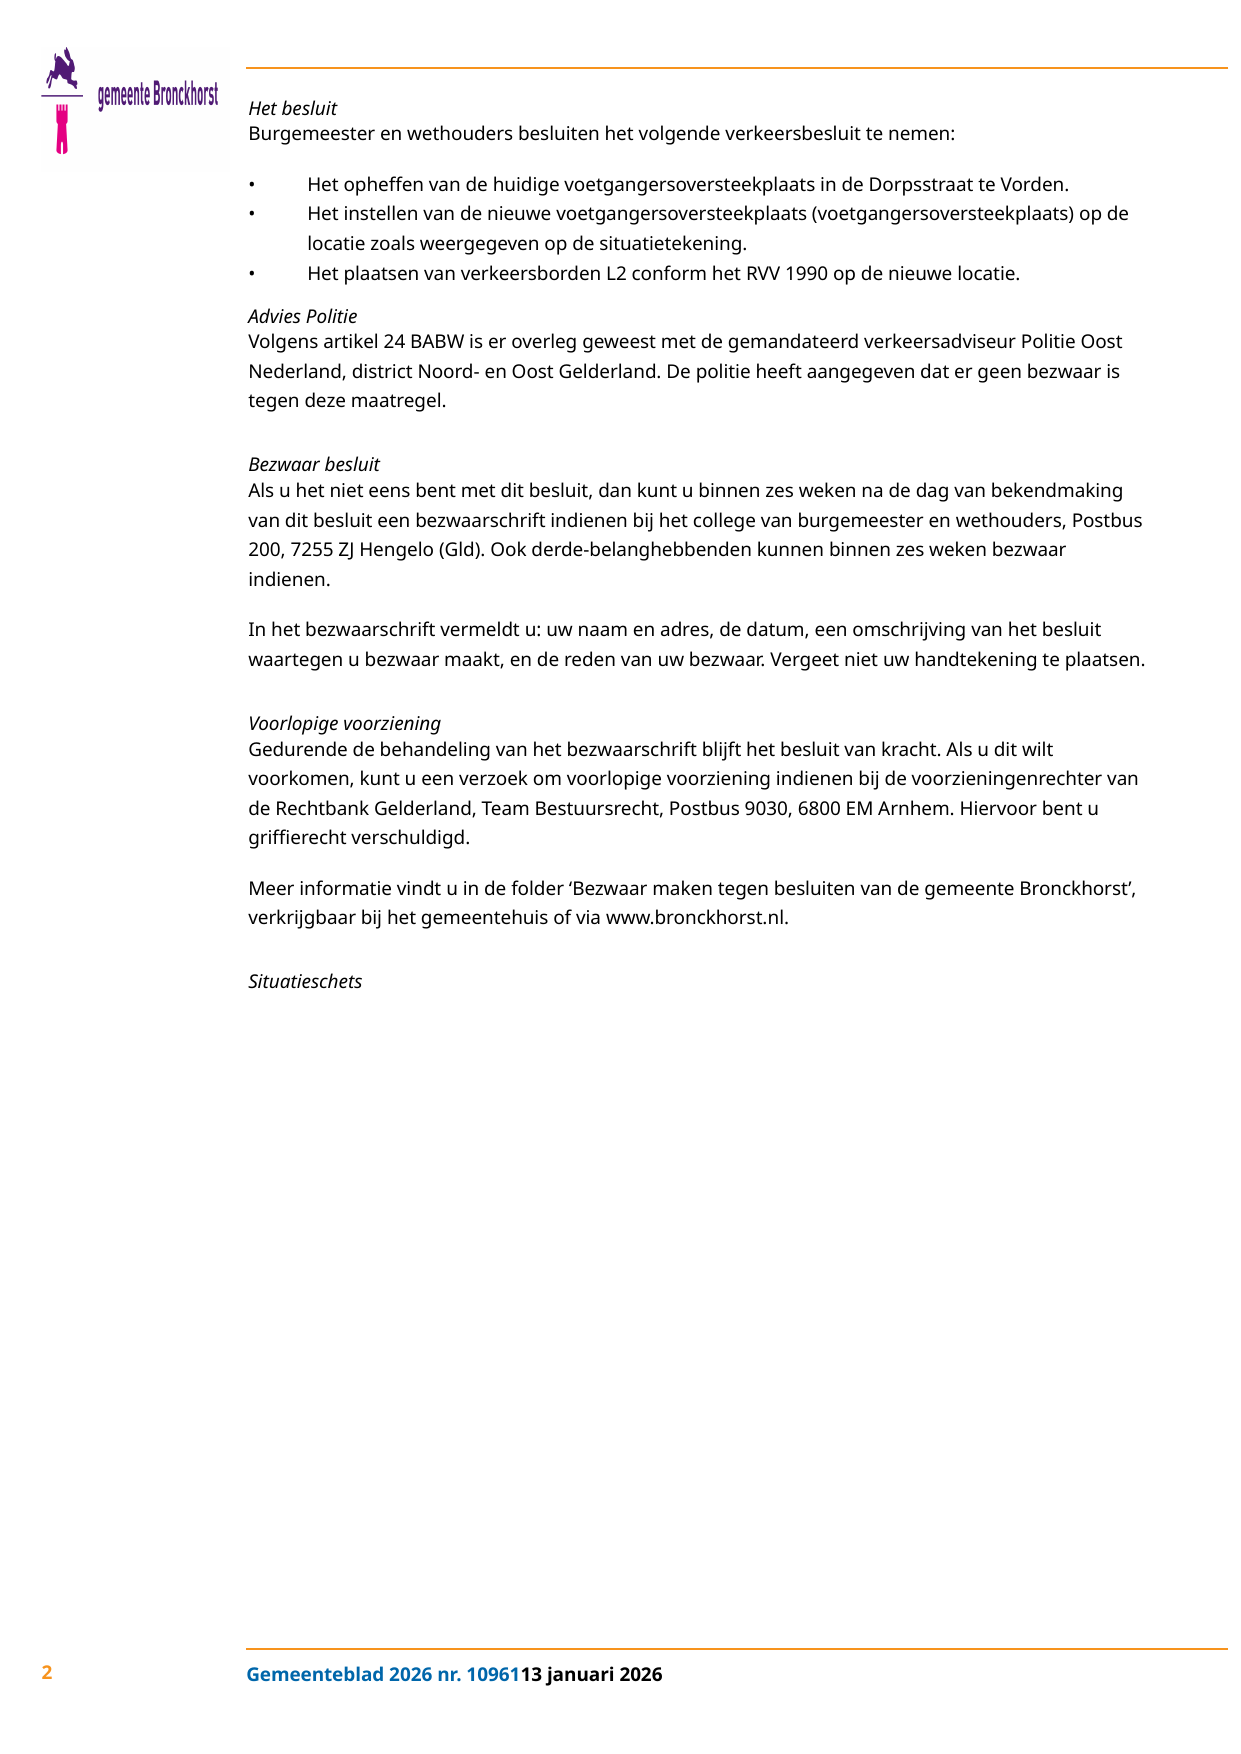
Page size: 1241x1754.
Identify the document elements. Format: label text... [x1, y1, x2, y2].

text Gedurende de behandeling van het bezwaarschrift blijft het besluit van kracht. Als u dit wilt voorkomen, kunt u een verzoek om voorlopige voorziening indienen bij de voorzieningenrechter van de Rechtbank Gelderland, Team Bestuursrecht, Postbus 9030, 6800 EM Arnhem. Hiervoor bent u griffierecht verschuldigd. [248, 736, 1152, 850]
list Het plaatsen van verkeersborden L2 conform het RVV 1990 op de nieuwe locatie. [248, 260, 1152, 285]
text Situatieschets [248, 968, 1152, 994]
text Meer informatie vindt u in de folder ‘Bezwaar maken tegen besluiten van de gemeente Bronckhorst’, verkrijgbaar bij het gemeentehuis of via www.bronckhorst.nl. [248, 875, 1152, 930]
text Advies Politie [248, 303, 1152, 328]
text Het besluit [248, 95, 1152, 121]
picture [41, 47, 231, 172]
list Het instellen van de nieuwe voetgangersoversteekplaats (voetgangersoversteekplaats) op de locatie zoals weergegeven op de situatietekening. [248, 201, 1152, 256]
text Burgemeester en wethouders besluiten het volgende verkeersbesluit te nemen: [248, 121, 1152, 146]
text Voorlopige voorziening [248, 710, 1152, 736]
text Bezwaar besluit [248, 452, 1152, 477]
text Als u het niet eens bent met dit besluit, dan kunt u binnen zes weken na de dag van bekendmaking van dit besluit een bezwaarschrift indienen bij het college van burgemeester en wethouders, Postbus 200, 7255 ZJ Hengelo (Gld). Ook derde-belanghebbenden kunnen binnen zes weken bezwaar indienen. [248, 477, 1152, 592]
text In het bezwaarschrift vermeldt u: uw naam en adres, de datum, een omschrijving van het besluit waartegen u bezwaar maakt, en de reden van uw bezwaar. Vergeet niet uw handtekening te plaatsen. [248, 617, 1152, 672]
text Volgens artikel 24 BABW is er overleg geweest met de gemandateerd verkeersadviseur Politie Oost Nederland, district Noord- en Oost Gelderland. De politie heeft aangegeven dat er geen bezwaar is tegen deze maatregel. [248, 328, 1152, 413]
list Het opheffen van de huidige voetgangersoversteekplaats in de Dorpsstraat te Vorden. [248, 171, 1152, 197]
